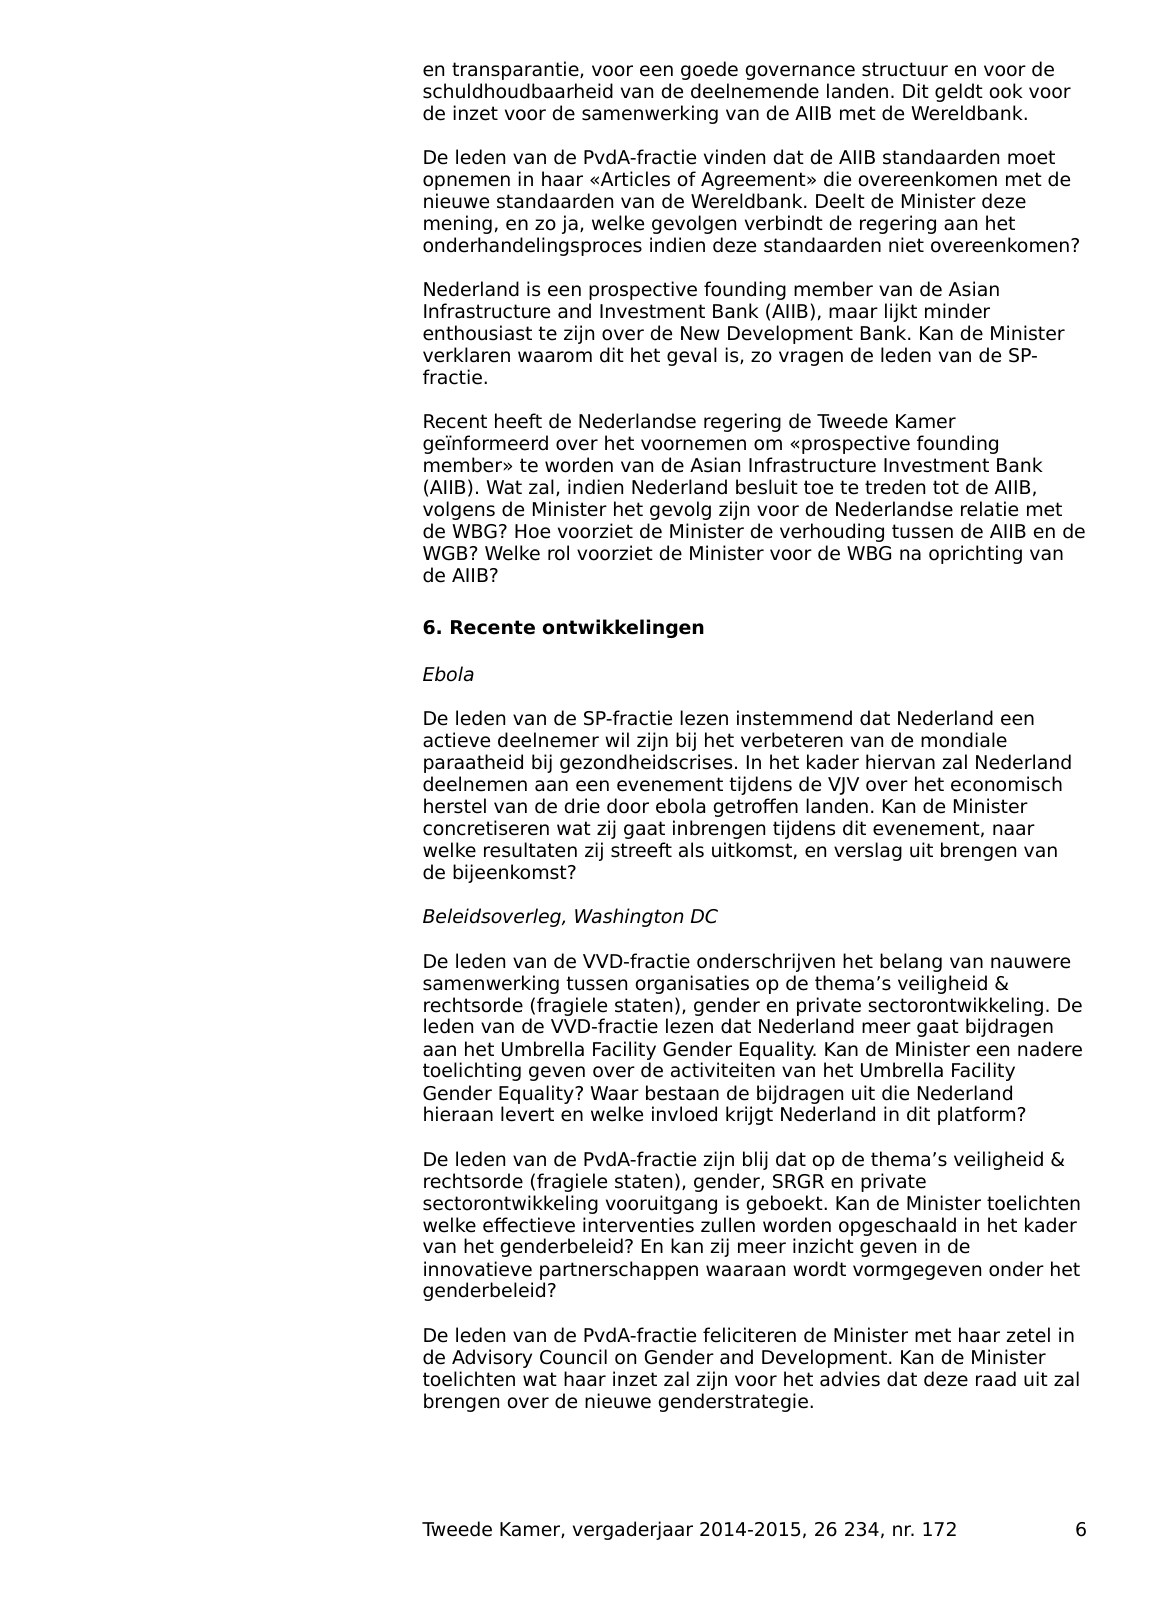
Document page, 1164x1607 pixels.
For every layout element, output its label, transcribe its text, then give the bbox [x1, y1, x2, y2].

text De leden van de PvdA-fractie zijn blij dat op de thema’s veiligheid & rechtsorde (fragiele staten), gender, SRGR en private sectorontwikkeling vooruitgang is geboekt. Kan de Minister toelichten welke effectieve interventies zullen worden opgeschaald in het kader van het genderbeleid? En kan zij meer inzicht geven in de innovatieve partnerschappen waaraan wordt vormgegeven onder het genderbeleid? [422, 1148, 1087, 1302]
text De leden van de SP-fractie lezen instemmend dat Nederland een actieve deelnemer wil zijn bij het verbeteren van de mondiale paraatheid bij gezondheidscrises. In het kader hiervan zal Nederland deelnemen aan een evenement tijdens de VJV over het economisch herstel van de drie door ebola getroffen landen. Kan de Minister concretiseren wat zij gaat inbrengen tijdens dit evenement, naar welke resultaten zij streeft als uitkomst, en verslag uit brengen van de bijeenkomst? [422, 708, 1087, 884]
text De leden van de PvdA-fractie vinden dat de AIIB standaarden moet opnemen in haar «Articles of Agreement» die overeenkomen met de nieuwe standaarden van de Wereldbank. Deelt de Minister deze mening, en zo ja, welke gevolgen verbindt de regering aan het onderhandelingsproces indien deze standaarden niet overeenkomen? [422, 147, 1087, 257]
subtitle 6. Recente ontwikkelingen [422, 617, 1087, 639]
text Recent heeft de Nederlandse regering de Tweede Kamer geïnformeerd over het voornemen om «prospective founding member» te worden van de Asian Infrastructure Investment Bank (AIIB). Wat zal, indien Nederland besluit toe te treden tot de AIIB, volgens de Minister het gevolg zijn voor de Nederlandse relatie met de WBG? Hoe voorziet de Minister de verhouding tussen de AIIB en de WGB? Welke rol voorziet de Minister voor de WBG na oprichting van de AIIB? [422, 411, 1087, 587]
subtitle Beleidsoverleg, Washington DC [422, 906, 1087, 928]
text en transparantie, voor een goede governance structuur en voor de schuldhoudbaarheid van de deelnemende landen. Dit geldt ook voor de inzet voor de samenwerking van de AIIB met de Wereldbank. [422, 59, 1087, 125]
text De leden van de PvdA-fractie feliciteren de Minister met haar zetel in de Advisory Council on Gender and Development. Kan de Minister toelichten wat haar inzet zal zijn voor het advies dat deze raad uit zal brengen over de nieuwe genderstrategie. [422, 1324, 1087, 1412]
text De leden van de VVD-fractie onderschrijven het belang van nauwere samenwerking tussen organisaties op de thema’s veiligheid & rechtsorde (fragiele staten), gender en private sectorontwikkeling. De leden van de VVD-fractie lezen dat Nederland meer gaat bijdragen aan het Umbrella Facility Gender Equality. Kan de Minister een nadere toelichting geven over de activiteiten van het Umbrella Facility Gender Equality? Waar bestaan de bijdragen uit die Nederland hieraan levert en welke invloed krijgt Nederland in dit platform? [422, 951, 1087, 1126]
text Nederland is een prospective founding member van de Asian Infrastructure and Investment Bank (AIIB), maar lijkt minder enthousiast te zijn over de New Development Bank. Kan de Minister verklaren waarom dit het geval is, zo vragen de leden van de SP-fractie. [422, 279, 1087, 389]
subtitle Ebola [422, 664, 1087, 686]
